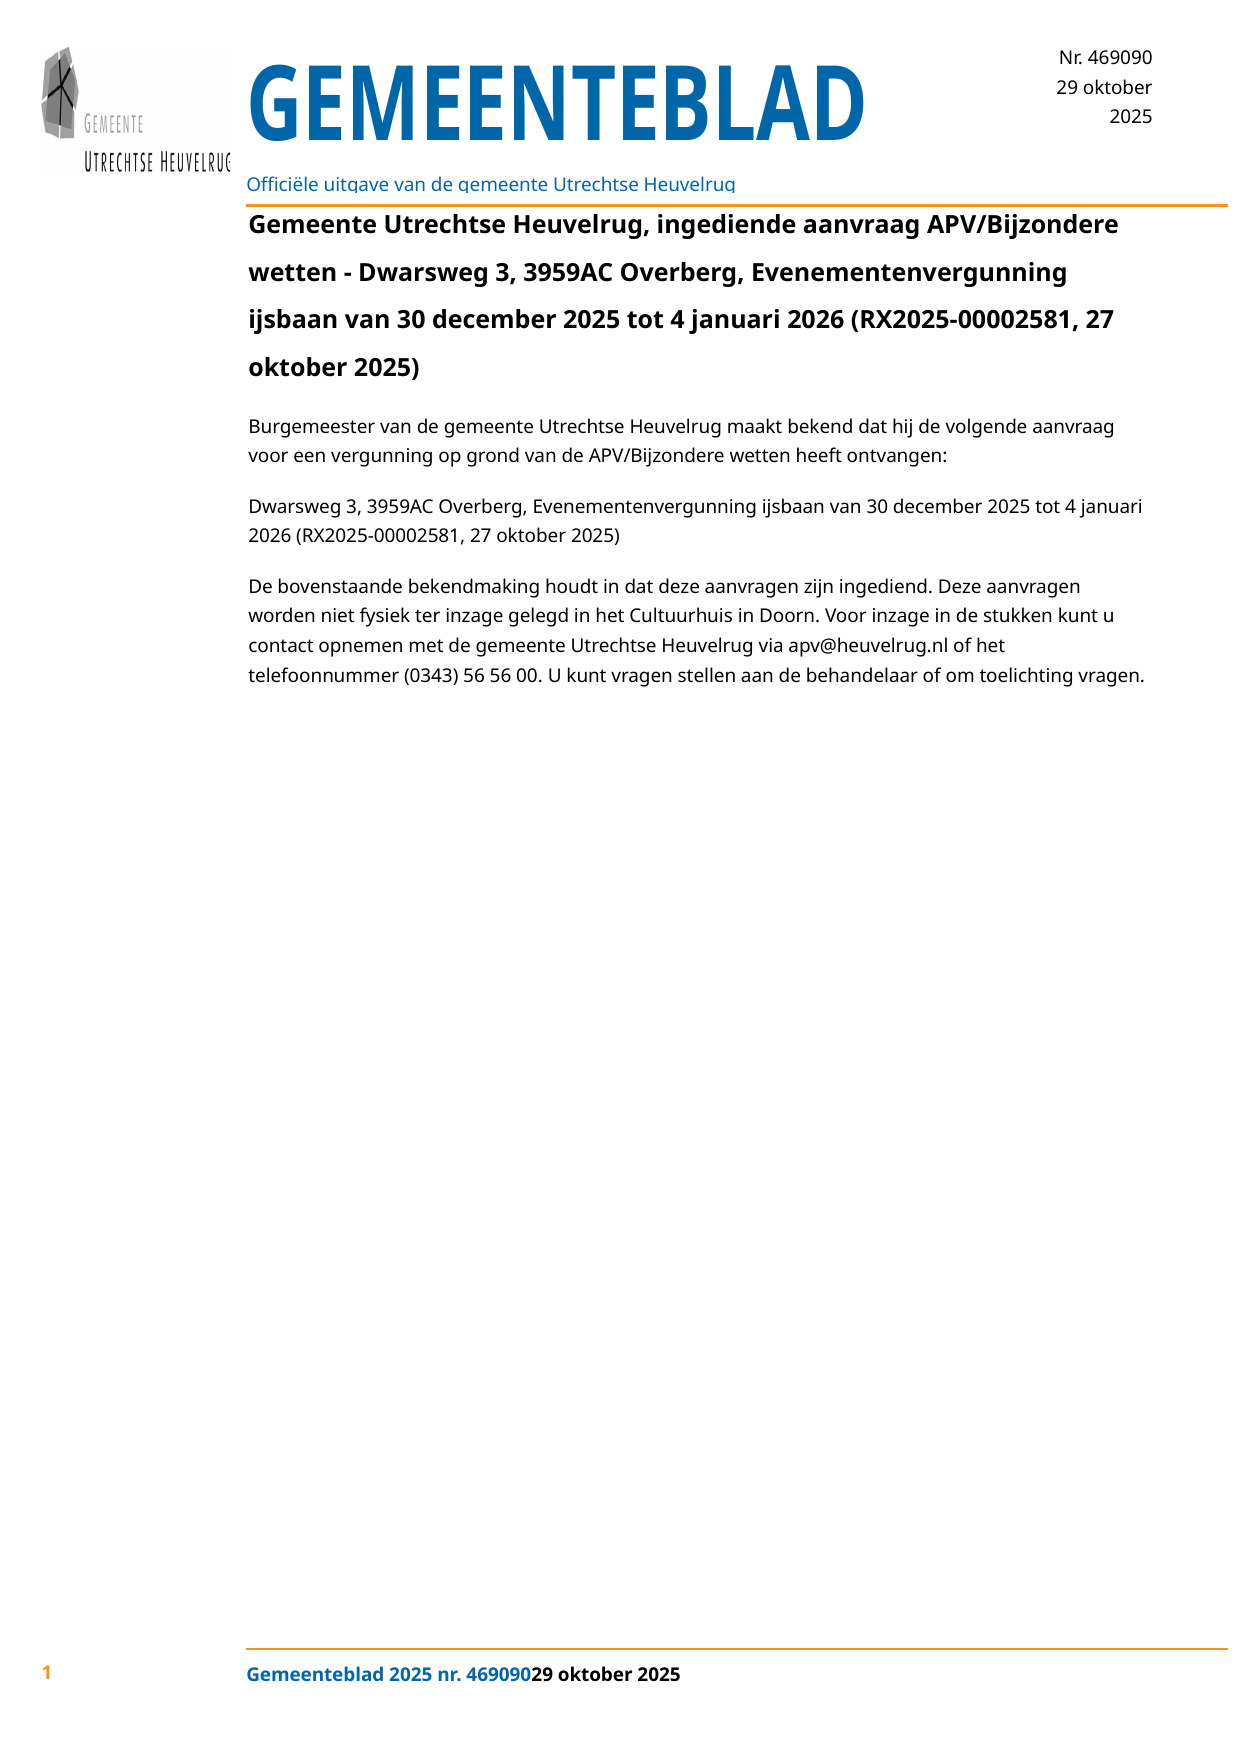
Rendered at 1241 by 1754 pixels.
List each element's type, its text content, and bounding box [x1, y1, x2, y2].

picture [41, 47, 231, 172]
text De bovenstaande bekendmaking houdt in dat deze aanvragen zijn ingediend. Deze aanvragen worden niet fysiek ter inzage gelegd in het Cultuurhuis in Doorn. Voor inzage in de stukken kunt u contact opnemen met de gemeente Utrechtse Heuvelrug via apv@heuvelrug.nl of het telefoonnummer (0343) 56 56 00. U kunt vragen stellen aan de behandelaar of om toelichting vragen. [248, 573, 1152, 688]
text Dwarsweg 3, 3959AC Overberg, Evenementenvergunning ijsbaan van 30 december 2025 tot 4 januari 2026 (RX2025-00002581, 27 oktober 2025) [248, 493, 1152, 548]
text Gemeente Utrechtse Heuvelrug, ingediende aanvraag APV/Bijzondere wetten - Dwarsweg 3, 3959AC Overberg, Evenementenvergunning ijsbaan van 30 december 2025 tot 4 januari 2026 (RX2025-00002581, 27 oktober 2025) [248, 207, 1152, 384]
text Burgemeester van de gemeente Utrechtse Heuvelrug maakt bekend dat hij de volgende aanvraag voor een vergunning op grond van de APV/Bijzondere wetten heeft ontvangen: [248, 413, 1152, 468]
